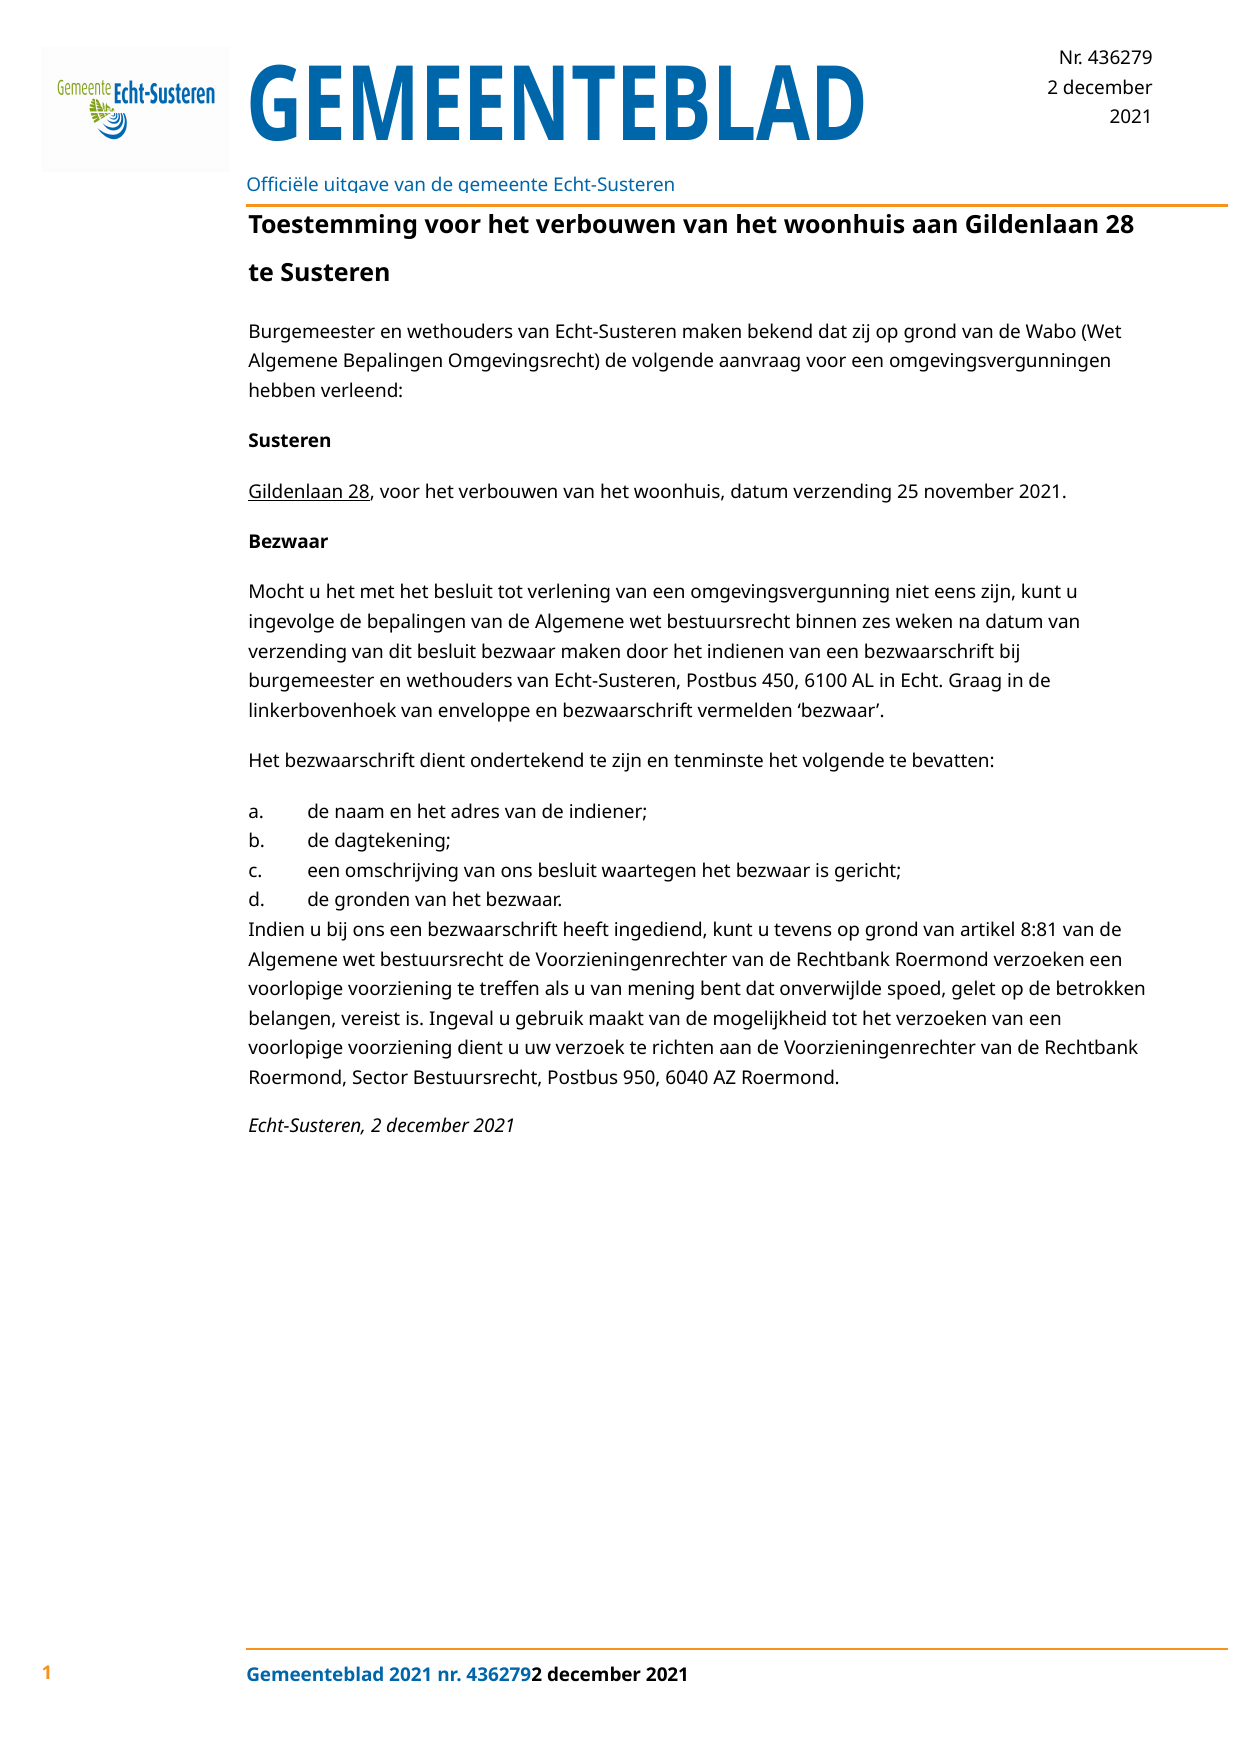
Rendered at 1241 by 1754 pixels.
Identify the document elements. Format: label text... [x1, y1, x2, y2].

text Susteren [248, 427, 1152, 453]
list de gronden van het bezwaar. [248, 887, 1152, 912]
list de naam en het adres van de indiener; [248, 798, 1152, 824]
list een omschrijving van ons besluit waartegen het bezwaar is gericht; [248, 857, 1152, 883]
text Mocht u het met het besluit tot verlening van een omgevingsvergunning niet eens zijn, kunt u ingevolge de bepalingen van de Algemene wet bestuursrecht binnen zes weken na datum van verzending van dit besluit bezwaar maken door het indienen van een bezwaarschrift bij burgemeester en wethouders van Echt-Susteren, Postbus 450, 6100 AL in Echt. Graag in de linkerbovenhoek van enveloppe en bezwaarschrift vermelden ‘bezwaar’. [248, 579, 1152, 723]
text Echt-Susteren, 2 december 2021 [248, 1112, 1152, 1138]
text Bezwaar [248, 528, 1152, 554]
picture [41, 47, 231, 172]
text Burgemeester en wethouders van Echt-Susteren maken bekend dat zij op grond van de Wabo (Wet Algemene Bepalingen Omgevingsrecht) de volgende aanvraag voor een omgevingsvergunningen hebben verleend: [248, 318, 1152, 403]
text Gildenlaan 28, voor het verbouwen van het woonhuis, datum verzending 25 november 2021. [248, 478, 1152, 504]
text Indien u bij ons een bezwaarschrift heeft ingediend, kunt u tevens op grond van artikel 8:81 van de Algemene wet bestuursrecht de Voorzieningenrechter van de Rechtbank Roermond verzoeken een voorlopige voorziening te treffen als u van mening bent dat onverwijlde spoed, gelet op de betrokken belangen, vereist is. Ingeval u gebruik maakt van de mogelijkheid tot het verzoeken van een voorlopige voorziening dient u uw verzoek te richten aan de Voorzieningenrechter van de Rechtbank Roermond, Sector Bestuursrecht, Postbus 950, 6040 AZ Roermond. [248, 916, 1152, 1090]
list de dagtekening; [248, 827, 1152, 853]
text Toestemming voor het verbouwen van het woonhuis aan Gildenlaan 28 te Susteren [248, 207, 1152, 288]
text Het bezwaarschrift dient ondertekend te zijn en tenminste het volgende te bevatten: [248, 747, 1152, 773]
